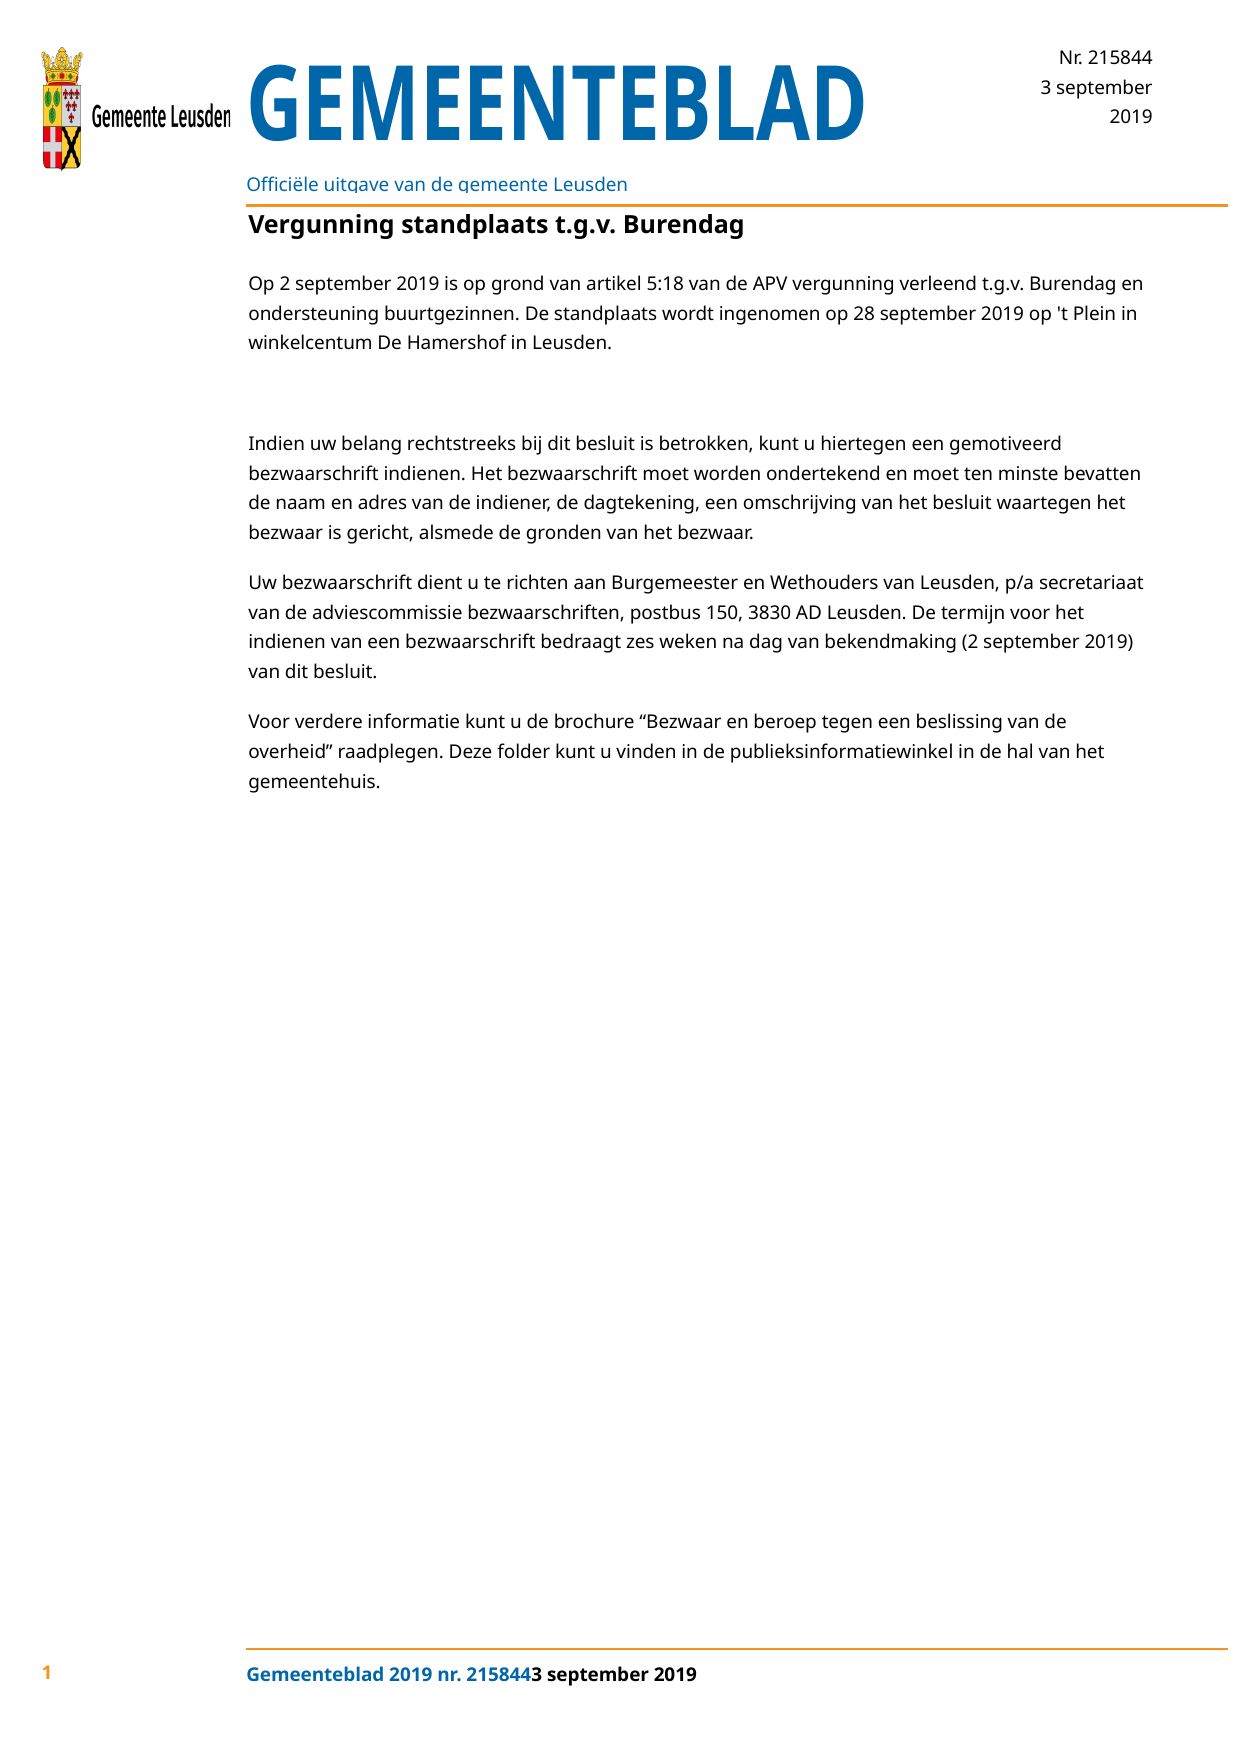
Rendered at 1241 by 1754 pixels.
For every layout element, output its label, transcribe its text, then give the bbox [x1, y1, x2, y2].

picture [41, 47, 231, 172]
text Indien uw belang rechtstreeks bij dit besluit is betrokken, kunt u hiertegen een gemotiveerd bezwaarschrift indienen. Het bezwaarschrift moet worden ondertekend en moet ten minste bevatten de naam en adres van de indiener, de dagtekening, een omschrijving van het besluit waartegen het bezwaar is gericht, alsmede de gronden van het bezwaar. [248, 430, 1152, 545]
text Op 2 september 2019 is op grond van artikel 5:18 van de APV vergunning verleend t.g.v. Burendag en ondersteuning buurtgezinnen. De standplaats wordt ingenomen op 28 september 2019 op 't Plein in winkelcentum De Hamershof in Leusden. [248, 270, 1152, 355]
text Vergunning standplaats t.g.v. Burendag [248, 207, 1152, 241]
text Uw bezwaarschrift dient u te richten aan Burgemeester en Wethouders van Leusden, p/a secretariaat van de adviescommissie bezwaarschriften, postbus 150, 3830 AD Leusden. De termijn voor het indienen van een bezwaarschrift bedraagt zes weken na dag van bekendmaking (2 september 2019) van dit besluit. [248, 569, 1152, 684]
text Voor verdere informatie kunt u de brochure “Bezwaar en beroep tegen een beslissing van de overheid” raadplegen. Deze folder kunt u vinden in de publieksinformatiewinkel in de hal van het gemeentehuis. [248, 709, 1152, 793]
